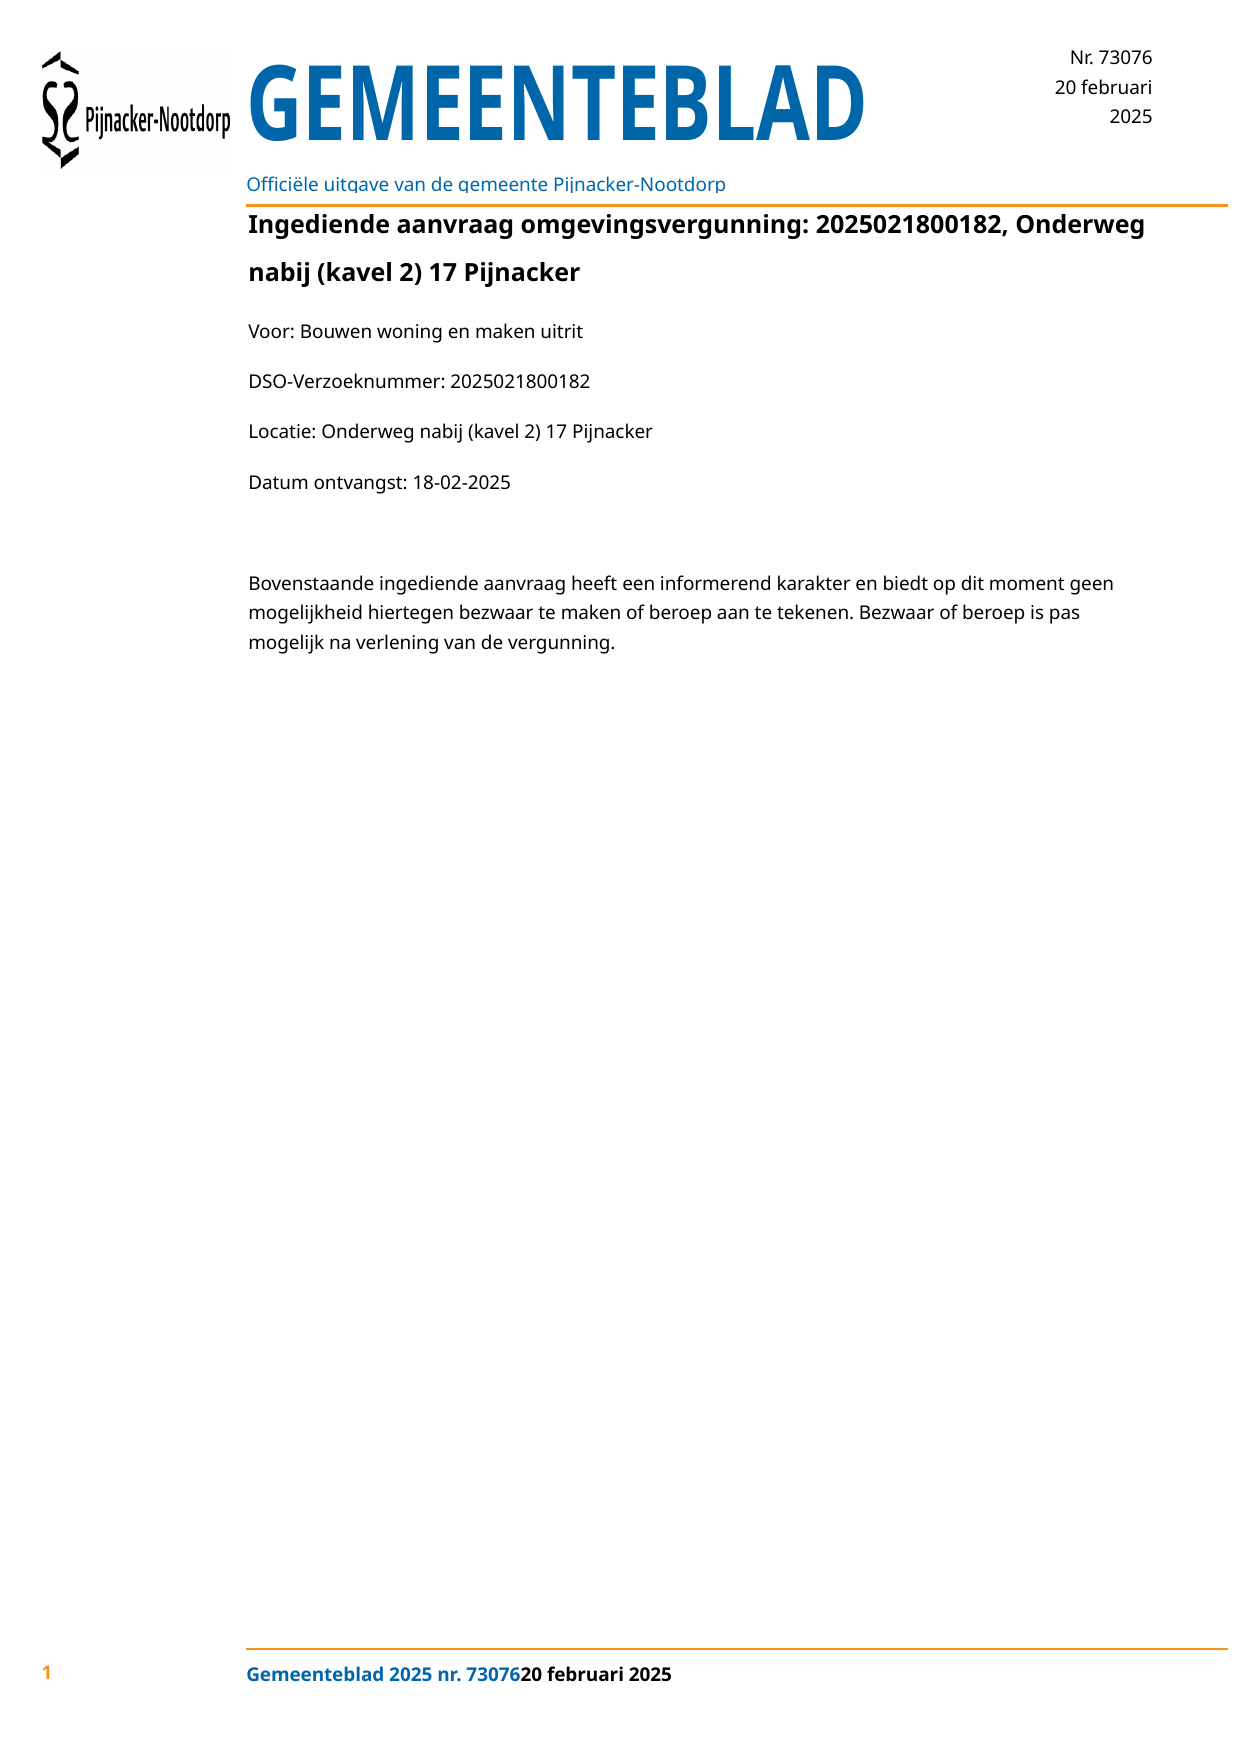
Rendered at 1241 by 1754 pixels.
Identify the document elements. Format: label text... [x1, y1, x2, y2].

text Datum ontvangst: 18-02-2025 [248, 469, 1152, 495]
text Voor: Bouwen woning en maken uitrit [248, 318, 1152, 344]
text Ingediende aanvraag omgevingsvergunning: 2025021800182, Onderweg nabij (kavel 2) 17 Pijnacker [248, 207, 1152, 288]
picture [41, 47, 231, 172]
text Bovenstaande ingediende aanvraag heeft een informerend karakter en biedt op dit moment geen mogelijkheid hiertegen bezwaar te maken of beroep aan te tekenen. Bezwaar of beroep is pas mogelijk na verlening van de vergunning. [248, 570, 1152, 655]
text Locatie: Onderweg nabij (kavel 2) 17 Pijnacker [248, 419, 1152, 444]
text DSO-Verzoeknummer: 2025021800182 [248, 368, 1152, 394]
